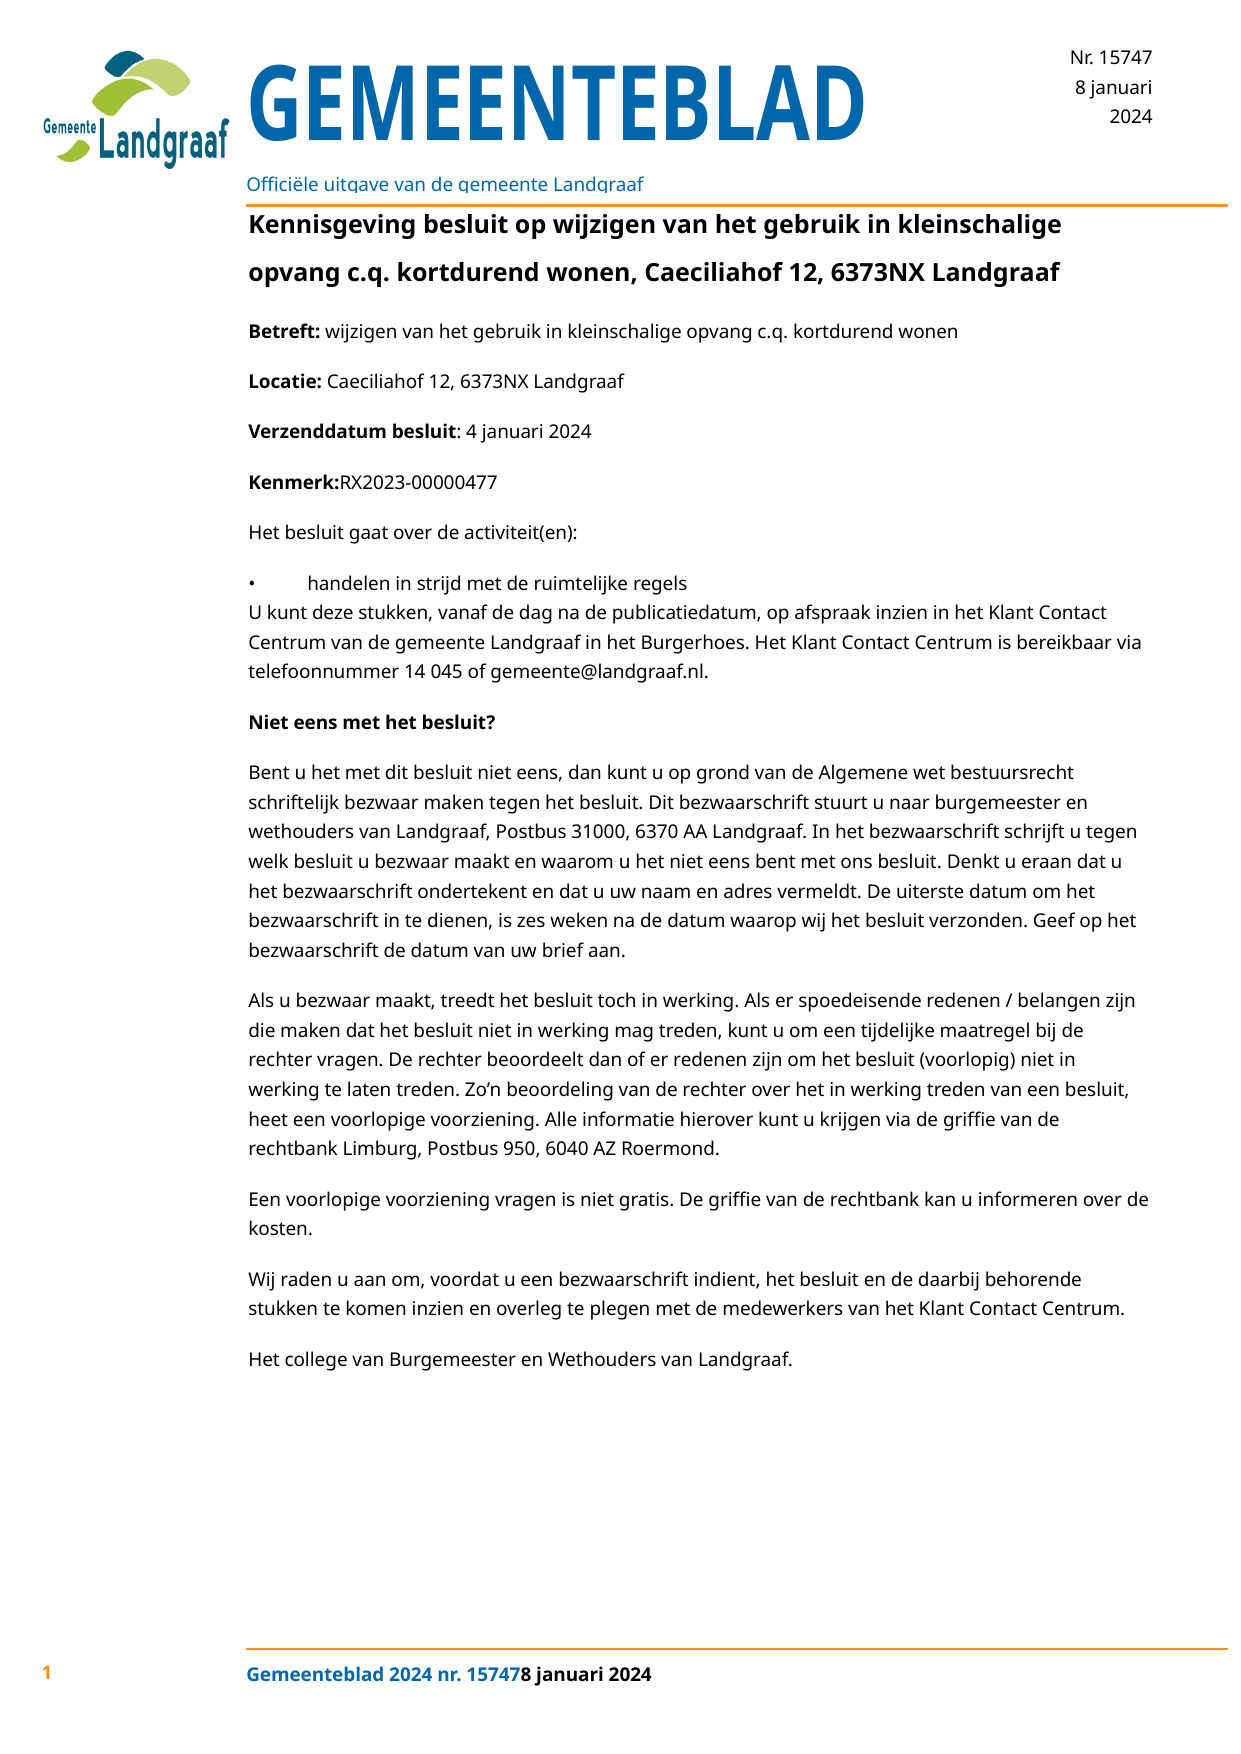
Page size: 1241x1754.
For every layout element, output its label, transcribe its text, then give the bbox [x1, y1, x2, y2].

text Kennisgeving besluit op wijzigen van het gebruik in kleinschalige opvang c.q. kortdurend wonen, Caeciliahof 12, 6373NX Landgraaf [248, 207, 1152, 288]
text Locatie: Caeciliahof 12, 6373NX Landgraaf [248, 368, 1152, 394]
picture [41, 47, 231, 172]
text Wij raden u aan om, voordat u een bezwaarschrift indient, het besluit en de daarbij behorende stukken te komen inzien en overleg te plegen met de medewerkers van het Klant Contact Centrum. [248, 1266, 1152, 1321]
text Het besluit gaat over de activiteit(en): [248, 519, 1152, 545]
text Een voorlopige voorziening vragen is niet gratis. De griffie van de rechtbank kan u informeren over de kosten. [248, 1186, 1152, 1241]
text U kunt deze stukken, vanaf de dag na de publicatiedatum, op afspraak inzien in het Klant Contact Centrum van de gemeente Landgraaf in het Burgerhoes. Het Klant Contact Centrum is bereikbaar via telefoonnummer 14 045 of gemeente@landgraaf.nl. [248, 599, 1152, 684]
text Betreft: wijzigen van het gebruik in kleinschalige opvang c.q. kortdurend wonen [248, 318, 1152, 344]
list handelen in strijd met de ruimtelijke regels [248, 570, 1152, 596]
text Verzenddatum besluit: 4 januari 2024 [248, 419, 1152, 444]
text Kenmerk:RX2023-00000477 [248, 469, 1152, 495]
text Het college van Burgemeester en Wethouders van Landgraaf. [248, 1346, 1152, 1372]
text Bent u het met dit besluit niet eens, dan kunt u op grond van de Algemene wet bestuursrecht schriftelijk bezwaar maken tegen het besluit. Dit bezwaarschrift stuurt u naar burgemeester en wethouders van Landgraaf, Postbus 31000, 6370 AA Landgraaf. In het bezwaarschrift schrijft u tegen welk besluit u bezwaar maakt en waarom u het niet eens bent met ons besluit. Denkt u eraan dat u het bezwaarschrift ondertekent en dat u uw naam en adres vermeldt. De uiterste datum om het bezwaarschrift in te dienen, is zes weken na de datum waarop wij het besluit verzonden. Geef op het bezwaarschrift de datum van uw brief aan. [248, 759, 1152, 963]
text Niet eens met het besluit? [248, 709, 1152, 735]
text Als u bezwaar maakt, treedt het besluit toch in werking. Als er spoedeisende redenen / belangen zijn die maken dat het besluit niet in werking mag treden, kunt u om een tijdelijke maatregel bij de rechter vragen. De rechter beoordeelt dan of er redenen zijn om het besluit (voorlopig) niet in werking te laten treden. Zo’n beoordeling van de rechter over het in werking treden van een besluit, heet een voorlopige voorziening. Alle informatie hierover kunt u krijgen via de griffie van de rechtbank Limburg, Postbus 950, 6040 AZ Roermond. [248, 987, 1152, 1161]
